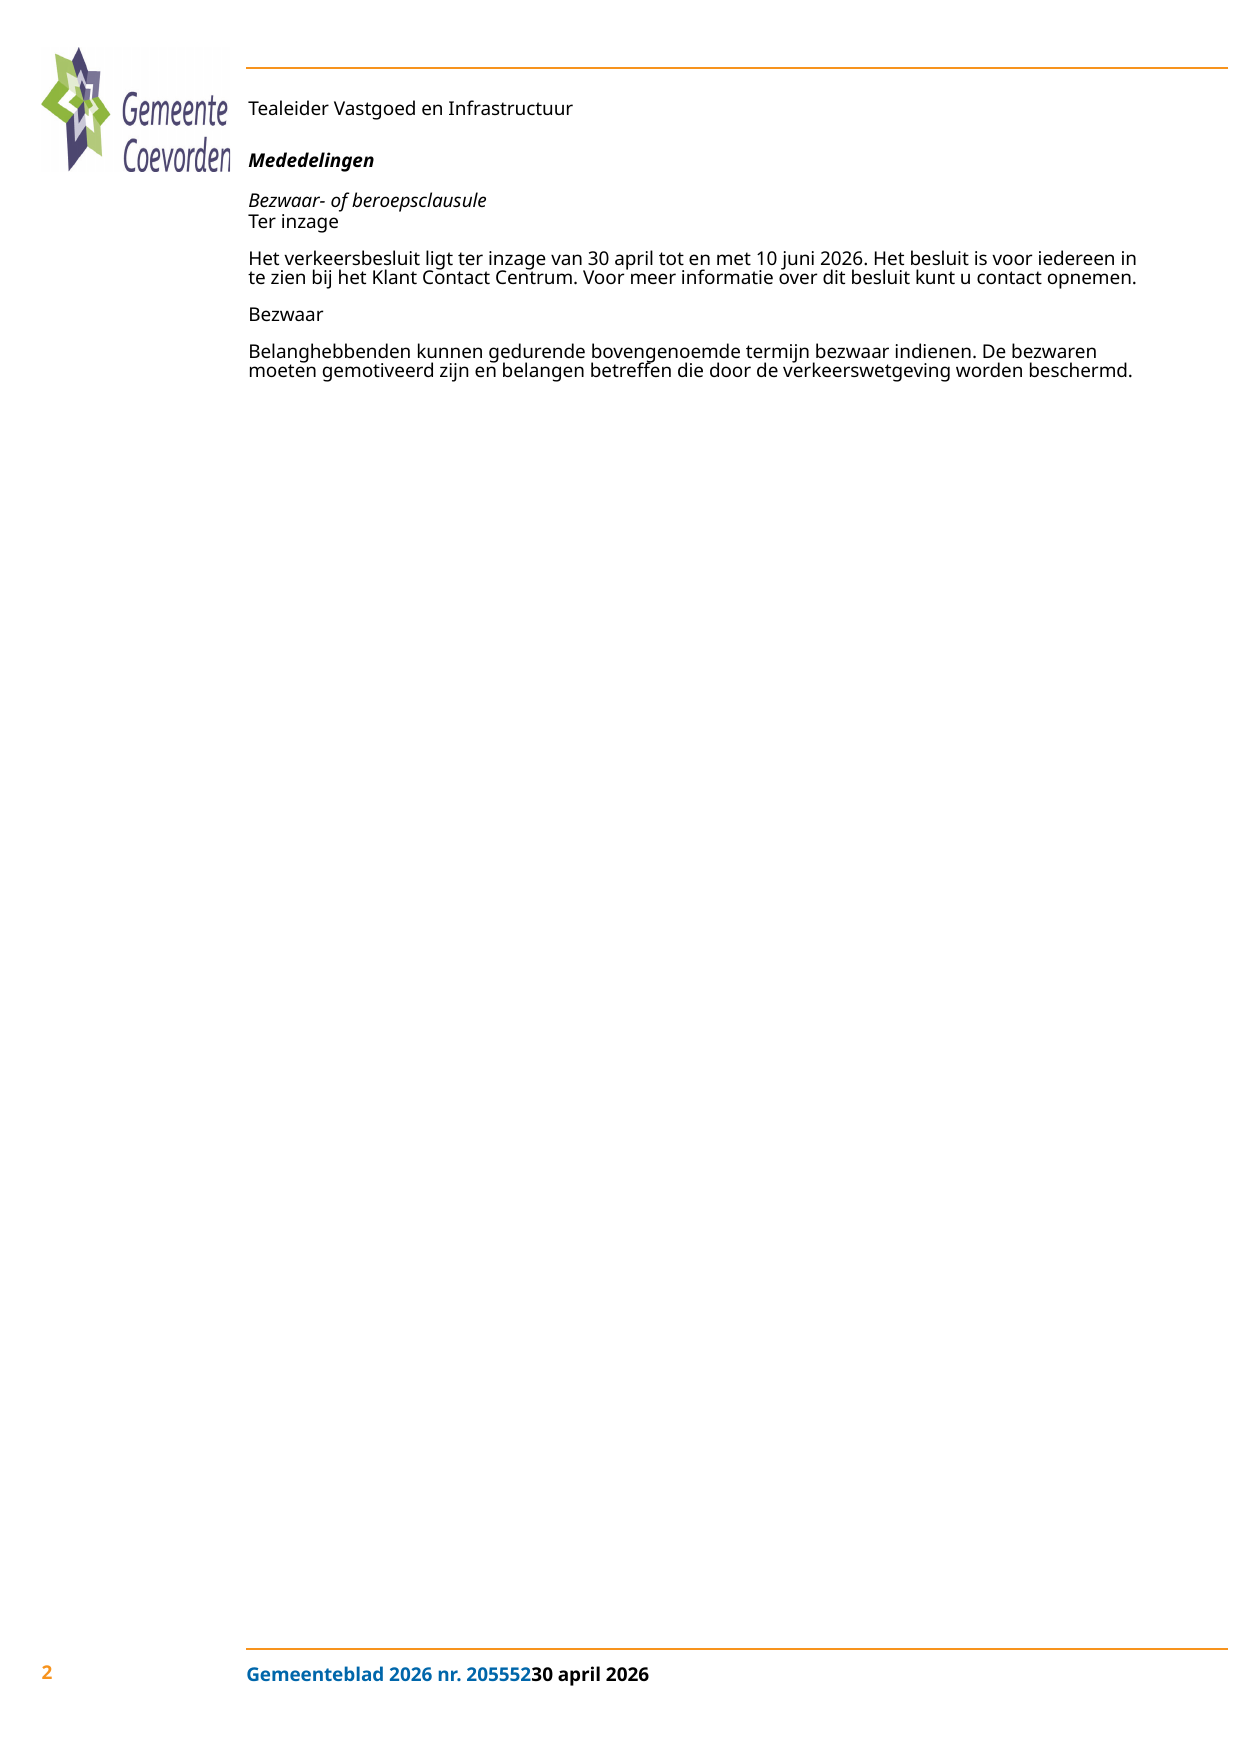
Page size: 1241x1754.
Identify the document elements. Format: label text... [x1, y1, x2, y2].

text Belanghebbenden kunnen gedurende bovengenoemde termijn bezwaar indienen. De bezwaren moeten gemotiveerd zijn en belangen betreffen die door de verkeerswetgeving worden beschermd. [248, 343, 1152, 381]
text Tealeider Vastgoed en Infrastructuur [248, 95, 1152, 121]
text Bezwaar- of beroepsclausule [248, 187, 1152, 213]
text Mededelingen [248, 148, 1152, 173]
text Bezwaar [248, 306, 1152, 325]
text Ter inzage [248, 213, 1152, 232]
picture [41, 47, 231, 172]
text Het verkeersbesluit ligt ter inzage van 30 april tot en met 10 juni 2026. Het besluit is voor iedereen in te zien bij het Klant Contact Centrum. Voor meer informatie over dit besluit kunt u contact opnemen. [248, 250, 1152, 288]
